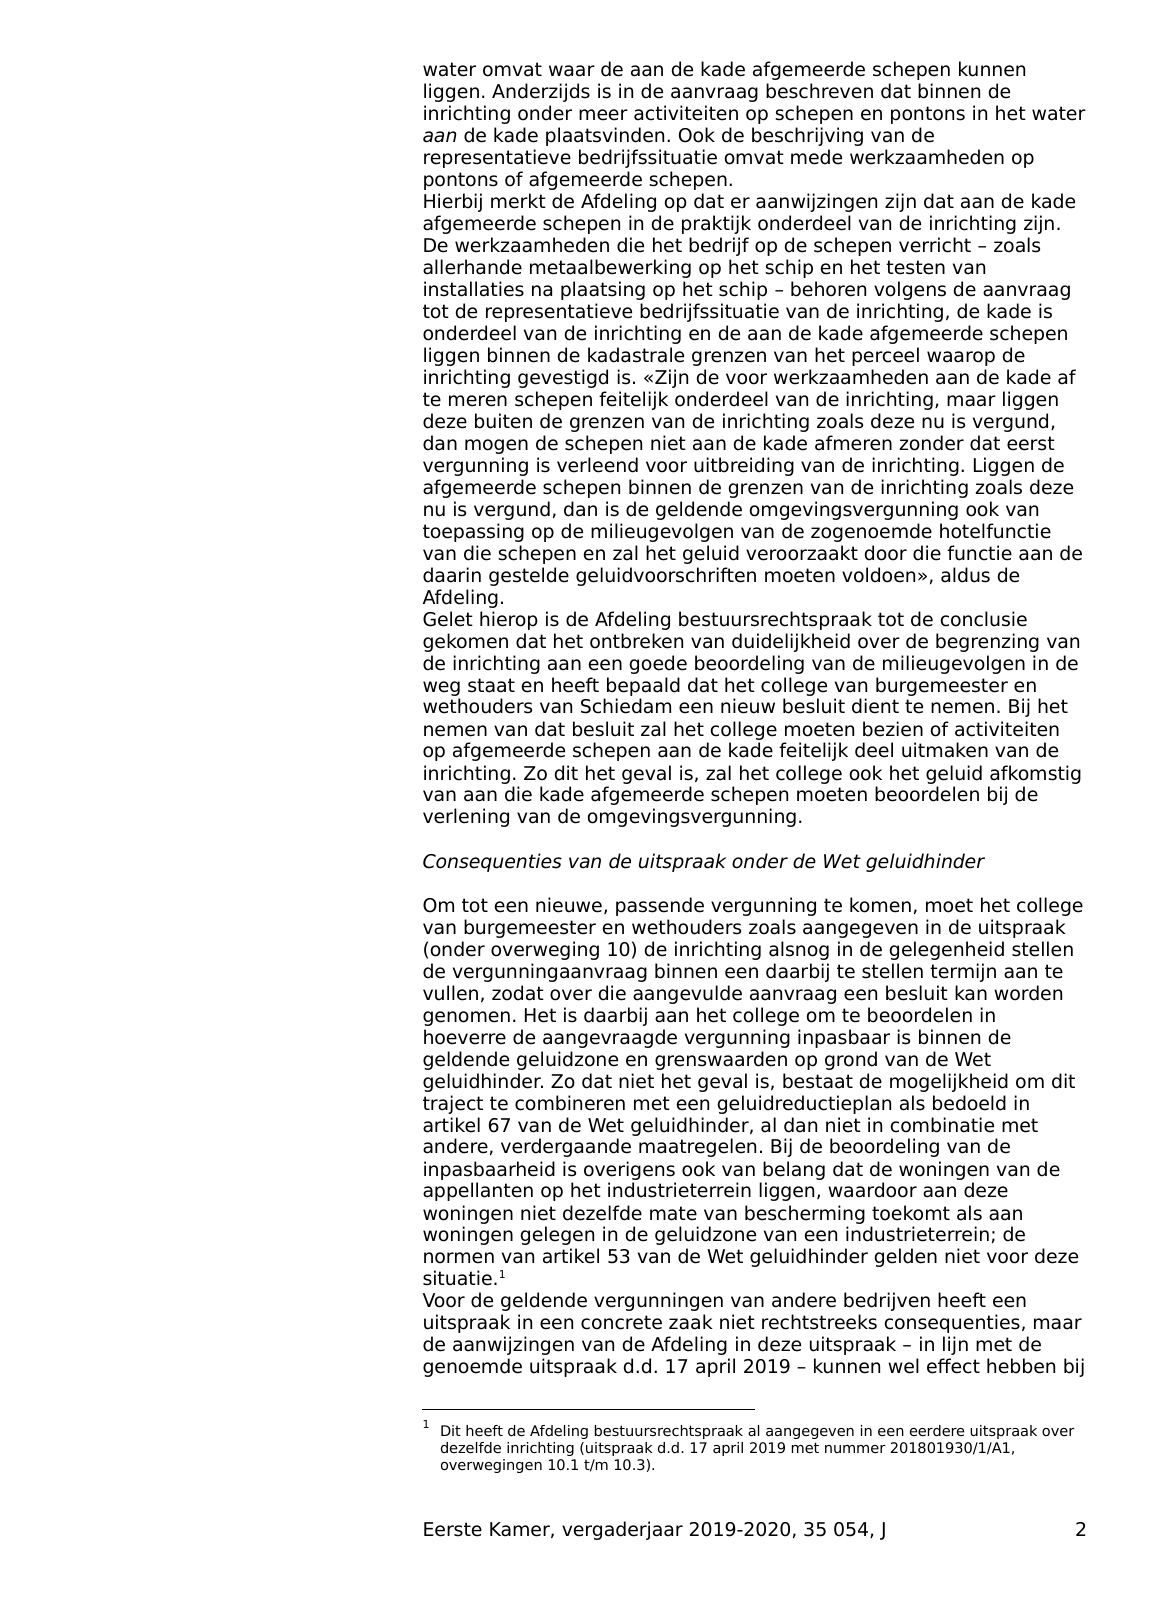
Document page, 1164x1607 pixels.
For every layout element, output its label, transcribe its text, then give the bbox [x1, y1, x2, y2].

text Gelet hierop is de Afdeling bestuursrechtspraak tot de conclusie gekomen dat het ontbreken van duidelijkheid over de begrenzing van de inrichting aan een goede beoordeling van de milieugevolgen in de weg staat en heeft bepaald dat het college van burgemeester en wethouders van Schiedam een nieuw besluit dient te nemen. Bij het nemen van dat besluit zal het college moeten bezien of activiteiten op afgemeerde schepen aan de kade feitelijk deel uitmaken van de inrichting. Zo dit het geval is, zal het college ook het geluid afkomstig van aan die kade afgemeerde schepen moeten beoordelen bij de verlening van de omgevingsvergunning. [422, 608, 1087, 828]
text Voor de geldende vergunningen van andere bedrijven heeft een uitspraak in een concrete zaak niet rechtstreeks consequenties, maar de aanwijzingen van de Afdeling in deze uitspraak – in lijn met de genoemde uitspraak d.d. 17 april 2019 – kunnen wel effect hebben bij [422, 1290, 1087, 1378]
text Dit heeft de Afdeling bestuursrechtspraak al aangegeven in een eerdere uitspraak over dezelfde inrichting (uitspraak d.d. 17 april 2019 met nummer 201801930/1/A1, overwegingen 10.1 t/m 10.3). [422, 1418, 1087, 1474]
text water omvat waar de aan de kade afgemeerde schepen kunnen liggen. Anderzijds is in de aanvraag beschreven dat binnen de inrichting onder meer activiteiten op schepen en pontons in het water aan de kade plaatsvinden. Ook de beschrijving van de representatieve bedrijfssituatie omvat mede werkzaamheden op pontons of afgemeerde schepen. [422, 59, 1087, 191]
subtitle Consequenties van de uitspraak onder de Wet geluidhinder [422, 851, 1087, 872]
text Om tot een nieuwe, passende vergunning te komen, moet het college van burgemeester en wethouders zoals aangegeven in de uitspraak (onder overweging 10) de inrichting alsnog in de gelegenheid stellen de vergunningaanvraag binnen een daarbij te stellen termijn aan te vullen, zodat over die aangevulde aanvraag een besluit kan worden genomen. Het is daarbij aan het college om te beoordelen in hoeverre de aangevraagde vergunning inpasbaar is binnen de geldende geluidzone en grenswaarden op grond van de Wet geluidhinder. Zo dat niet het geval is, bestaat de mogelijkheid om dit traject te combineren met een geluidreductieplan als bedoeld in artikel 67 van de Wet geluidhinder, al dan niet in combinatie met andere, verdergaande maatregelen. Bij de beoordeling van de inpasbaarheid is overigens ook van belang dat de woningen van de appellanten op het industrieterrein liggen, waardoor aan deze woningen niet dezelfde mate van bescherming toekomt als aan woningen gelegen in de geluidzone van een industrieterrein; de normen van artikel 53 van de Wet geluidhinder gelden niet voor deze situatie. [422, 895, 1087, 1290]
text Hierbij merkt de Afdeling op dat er aanwijzingen zijn dat aan de kade afgemeerde schepen in de praktijk onderdeel van de inrichting zijn. De werkzaamheden die het bedrijf op de schepen verricht – zoals allerhande metaalbewerking op het schip en het testen van installaties na plaatsing op het schip – behoren volgens de aanvraag tot de representatieve bedrijfssituatie van de inrichting, de kade is onderdeel van de inrichting en de aan de kade afgemeerde schepen liggen binnen de kadastrale grenzen van het perceel waarop de inrichting gevestigd is. «Zijn de voor werkzaamheden aan de kade af te meren schepen feitelijk onderdeel van de inrichting, maar liggen deze buiten de grenzen van de inrichting zoals deze nu is vergund, dan mogen de schepen niet aan de kade afmeren zonder dat eerst vergunning is verleend voor uitbreiding van de inrichting. Liggen de afgemeerde schepen binnen de grenzen van de inrichting zoals deze nu is vergund, dan is de geldende omgevingsvergunning ook van toepassing op de milieugevolgen van de zogenoemde hotelfunctie van die schepen en zal het geluid veroorzaakt door die functie aan de daarin gestelde geluidvoorschriften moeten voldoen», aldus de Afdeling. [422, 191, 1087, 608]
